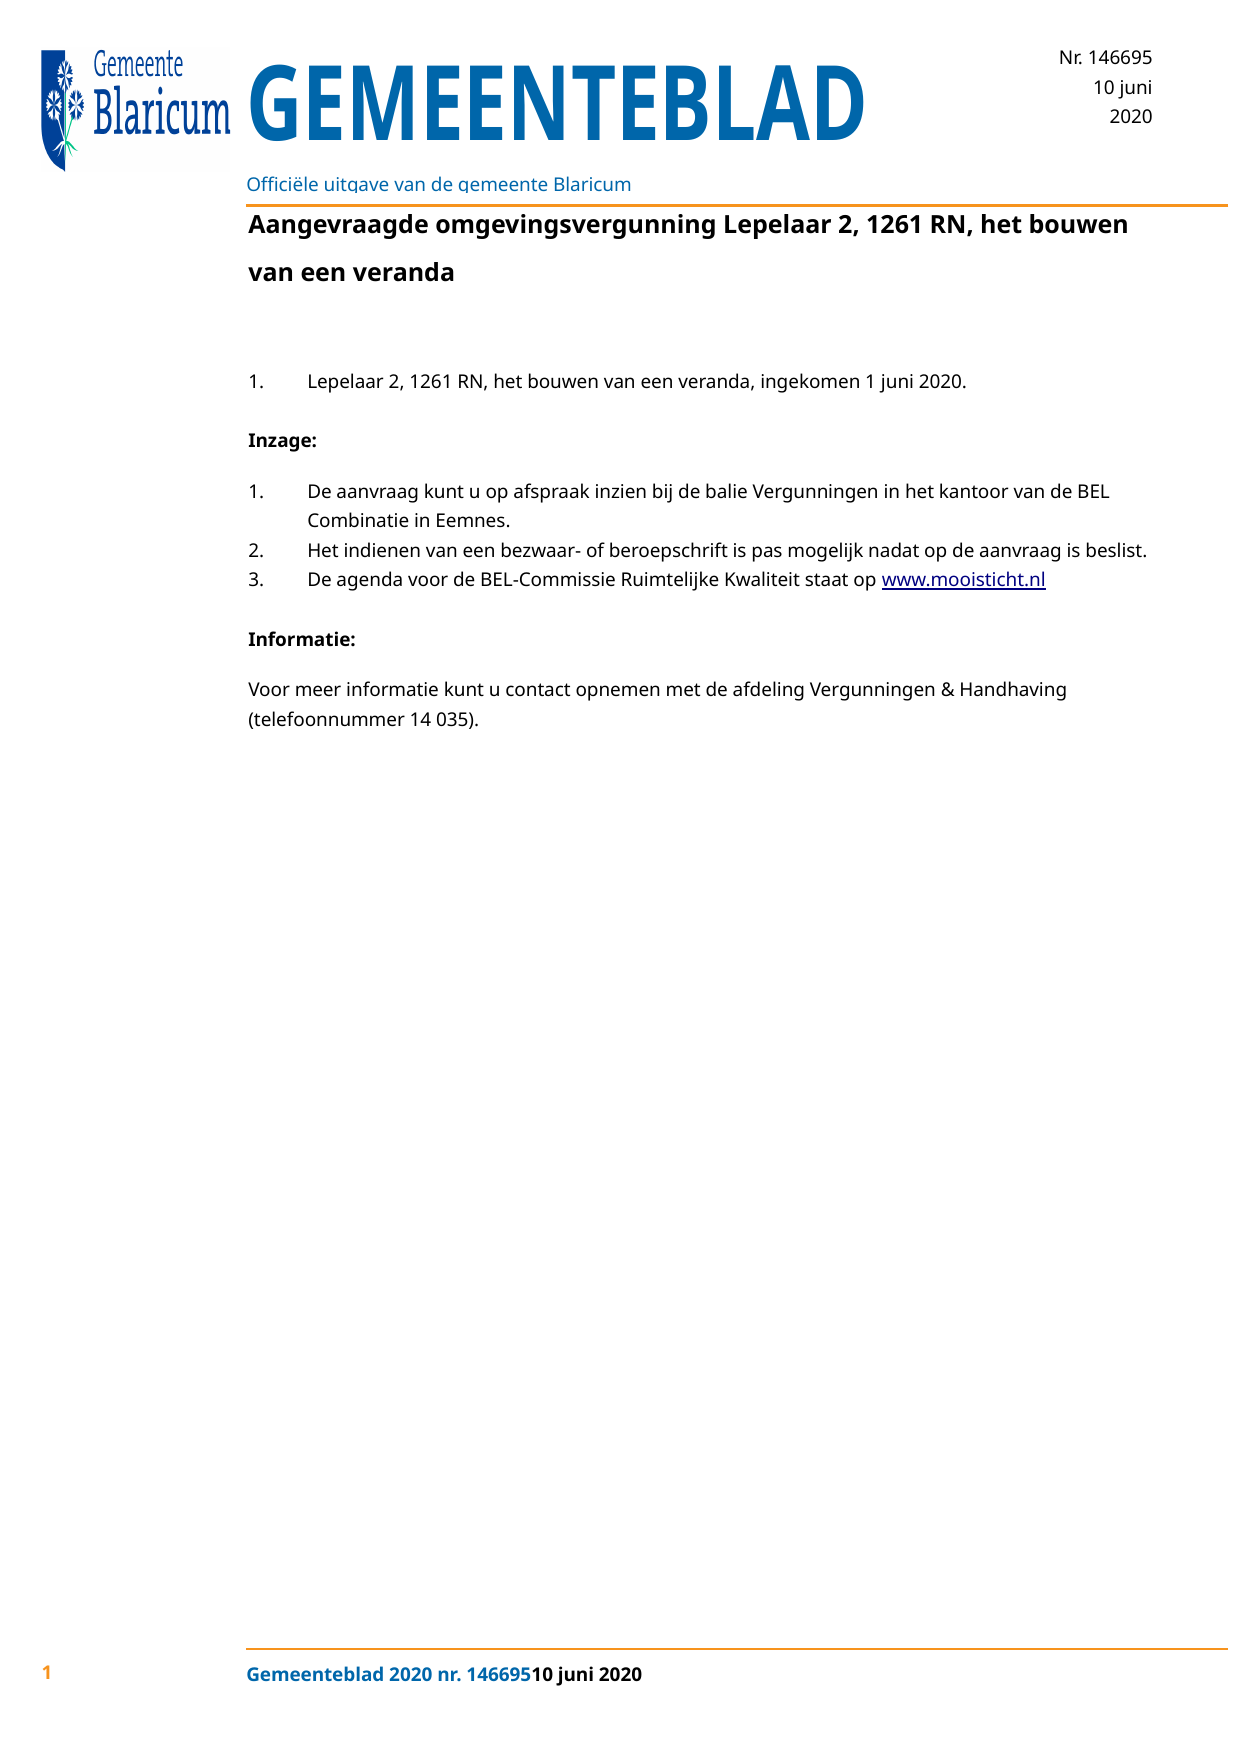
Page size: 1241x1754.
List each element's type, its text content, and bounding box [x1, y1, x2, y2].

text Aangevraagde omgevingsvergunning Lepelaar 2, 1261 RN, het bouwen van een veranda [248, 207, 1152, 288]
text Informatie: [248, 626, 1152, 652]
list De agenda voor de BEL-Commissie Ruimtelijke Kwaliteit staat op www.mooisticht.nl [248, 567, 1152, 592]
list Het indienen van een bezwaar- of beroepschrift is pas mogelijk nadat op de aanvraag is beslist. [248, 537, 1152, 563]
text Inzage: [248, 427, 1152, 453]
picture [41, 47, 231, 172]
list De aanvraag kunt u op afspraak inzien bij de balie Vergunningen in het kantoor van de BEL Combinatie in Eemnes. [248, 478, 1152, 533]
text Voor meer informatie kunt u contact opnemen met de afdeling Vergunningen & Handhaving (telefoonnummer 14 035). [248, 676, 1152, 732]
list Lepelaar 2, 1261 RN, het bouwen van een veranda, ingekomen 1 juni 2020. [248, 368, 1152, 394]
